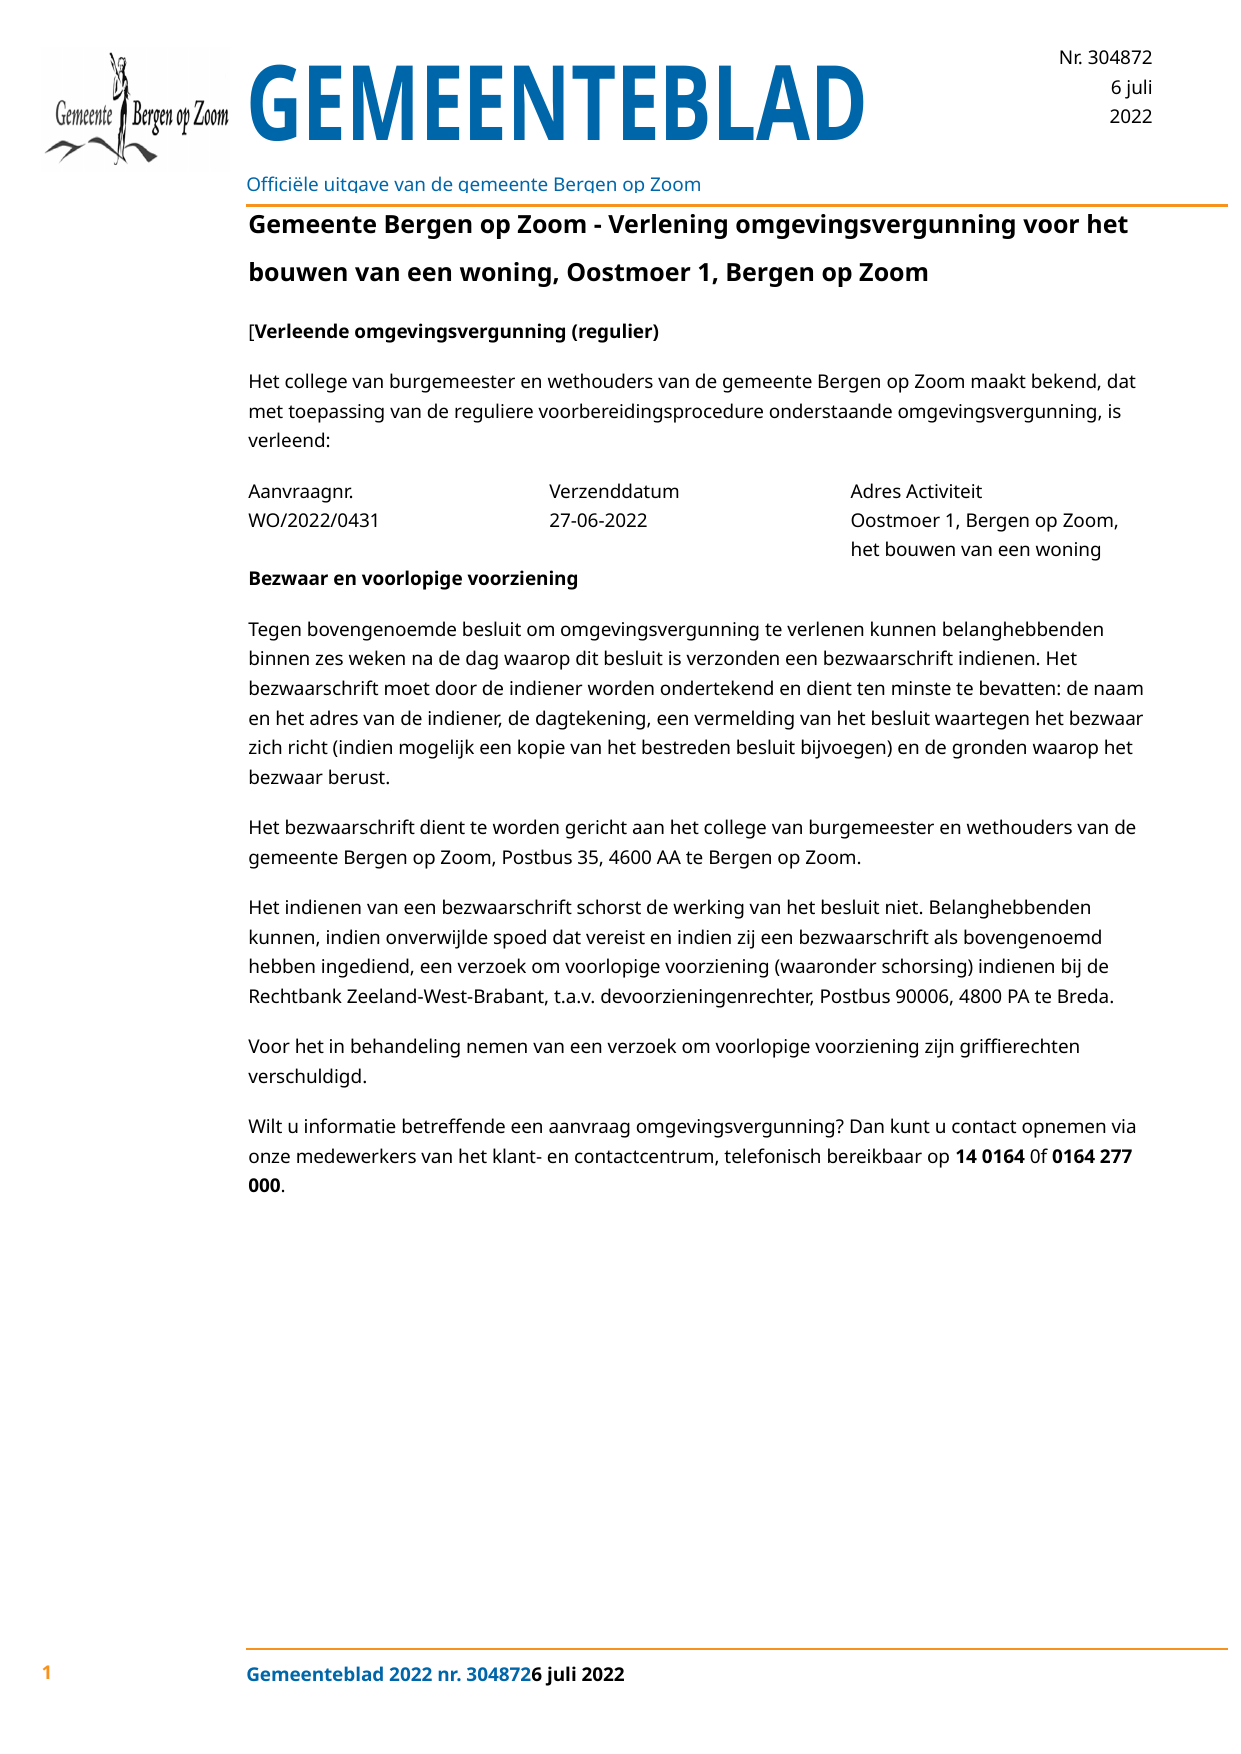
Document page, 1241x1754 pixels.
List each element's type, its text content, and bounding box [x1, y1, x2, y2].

text Bezwaar en voorlopige voorziening [248, 566, 1152, 591]
text Tegen bovengenoemde besluit om omgevingsvergunning te verlenen kunnen belanghebbenden binnen zes weken na de dag waarop dit besluit is verzonden een bezwaarschrift indienen. Het bezwaarschrift moet door de indiener worden ondertekend en dient ten minste te bevatten: de naam en het adres van de indiener, de dagtekening, een vermelding van het besluit waartegen het bezwaar zich richt (indien mogelijk een kopie van het bestreden besluit bijvoegen) en de gronden waarop het bezwaar berust. [248, 616, 1152, 790]
text Voor het in behandeling nemen van een verzoek om voorlopige voorziening zijn griffierechten verschuldigd. [248, 1033, 1152, 1089]
text [Verleende omgevingsvergunning (regulier) [248, 318, 1152, 344]
table_header 27-06-2022 [549, 507, 850, 562]
table_header Adres Activiteit [850, 478, 1152, 504]
text Het bezwaarschrift dient te worden gericht aan het college van burgemeester en wethouders van de gemeente Bergen op Zoom, Postbus 35, 4600 AA te Bergen op Zoom. [248, 814, 1152, 870]
table_header Oostmoer 1, Bergen op Zoom, het bouwen van een woning [850, 507, 1152, 562]
text Het indienen van een bezwaarschrift schorst de werking van het besluit niet. Belanghebbenden kunnen, indien onverwijlde spoed dat vereist en indien zij een bezwaarschrift als bovengenoemd hebben ingediend, een verzoek om voorlopige voorziening (waaronder schorsing) indienen bij de Rechtbank Zeeland-West-Brabant, t.a.v. devoorzieningenrechter, Postbus 90006, 4800 PA te Breda. [248, 894, 1152, 1009]
table_header WO/2022/0431 [248, 507, 549, 562]
picture [41, 47, 231, 172]
text Het college van burgemeester en wethouders van de gemeente Bergen op Zoom maakt bekend, dat met toepassing van de reguliere voorbereidingsprocedure onderstaande omgevingsvergunning, is verleend: [248, 368, 1152, 453]
table_header Aanvraagnr. [248, 478, 549, 504]
table_header Verzenddatum [549, 478, 850, 504]
text Gemeente Bergen op Zoom - Verlening omgevingsvergunning voor het bouwen van een woning, Oostmoer 1, Bergen op Zoom [248, 207, 1152, 288]
text Wilt u informatie betreffende een aanvraag omgevingsvergunning? Dan kunt u contact opnemen via onze medewerkers van het klant- en contactcentrum, telefonisch bereikbaar op 14 0164 0f 0164 277 000. [248, 1113, 1152, 1198]
